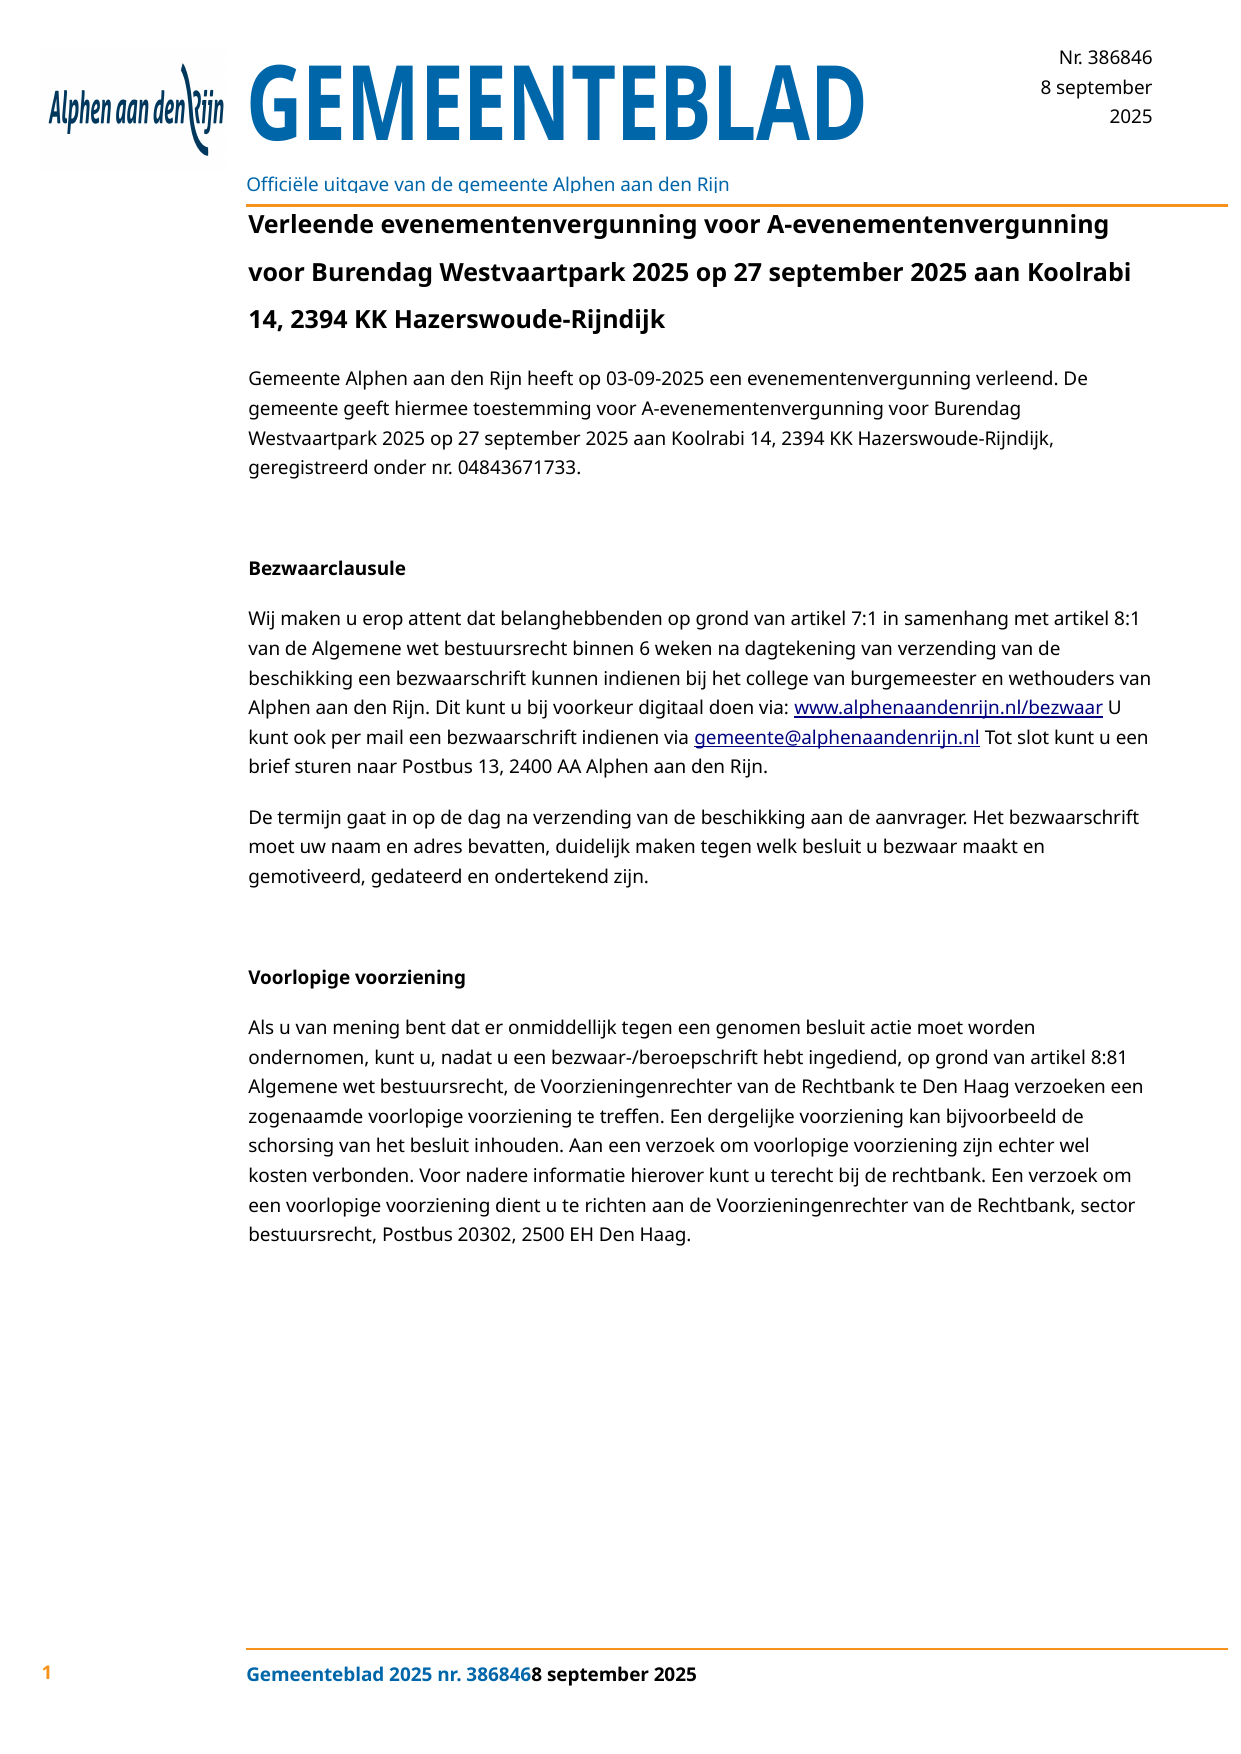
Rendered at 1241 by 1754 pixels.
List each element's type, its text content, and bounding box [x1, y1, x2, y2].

text Wij maken u erop attent dat belanghebbenden op grond van artikel 7:1 in samenhang met artikel 8:1 van de Algemene wet bestuursrecht binnen 6 weken na dagtekening van verzending van de beschikking een bezwaarschrift kunnen indienen bij het college van burgemeester en wethouders van Alphen aan den Rijn. Dit kunt u bij voorkeur digitaal doen via: www.alphenaandenrijn.nl/bezwaar U kunt ook per mail een bezwaarschrift indienen via gemeente@alphenaandenrijn.nl Tot slot kunt u een brief sturen naar Postbus 13, 2400 AA Alphen aan den Rijn. [248, 606, 1152, 779]
text Als u van mening bent dat er onmiddellijk tegen een genomen besluit actie moet worden ondernomen, kunt u, nadat u een bezwaar-/beroepschrift hebt ingediend, op grond van artikel 8:81 Algemene wet bestuursrecht, de Voorzieningenrechter van de Rechtbank te Den Haag verzoeken een zogenaamde voorlopige voorziening te treffen. Een dergelijke voorziening kan bijvoorbeeld de schorsing van het besluit inhouden. Aan een verzoek om voorlopige voorziening zijn echter wel kosten verbonden. Voor nadere informatie hierover kunt u terecht bij de rechtbank. Een verzoek om een voorlopige voorziening dient u te richten aan de Voorzieningenrechter van de Rechtbank, sector bestuursrecht, Postbus 20302, 2500 EH Den Haag. [248, 1014, 1152, 1247]
text Voorlopige voorziening [248, 964, 1152, 989]
text Bezwaarclausule [248, 555, 1152, 581]
picture [41, 47, 231, 172]
text Gemeente Alphen aan den Rijn heeft op 03-09-2025 een evenementenvergunning verleend. De gemeente geeft hiermee toestemming voor A-evenementenvergunning voor Burendag Westvaartpark 2025 op 27 september 2025 aan Koolrabi 14, 2394 KK Hazerswoude-Rijndijk, geregistreerd onder nr. 04843671733. [248, 366, 1152, 480]
text Verleende evenementenvergunning voor A-evenementenvergunning voor Burendag Westvaartpark 2025 op 27 september 2025 aan Koolrabi 14, 2394 KK Hazerswoude-Rijndijk [248, 207, 1152, 336]
text De termijn gaat in op de dag na verzending van de beschikking aan de aanvrager. Het bezwaarschrift moet uw naam en adres bevatten, duidelijk maken tegen welk besluit u bezwaar maakt en gemotiveerd, gedateerd en ondertekend zijn. [248, 804, 1152, 889]
